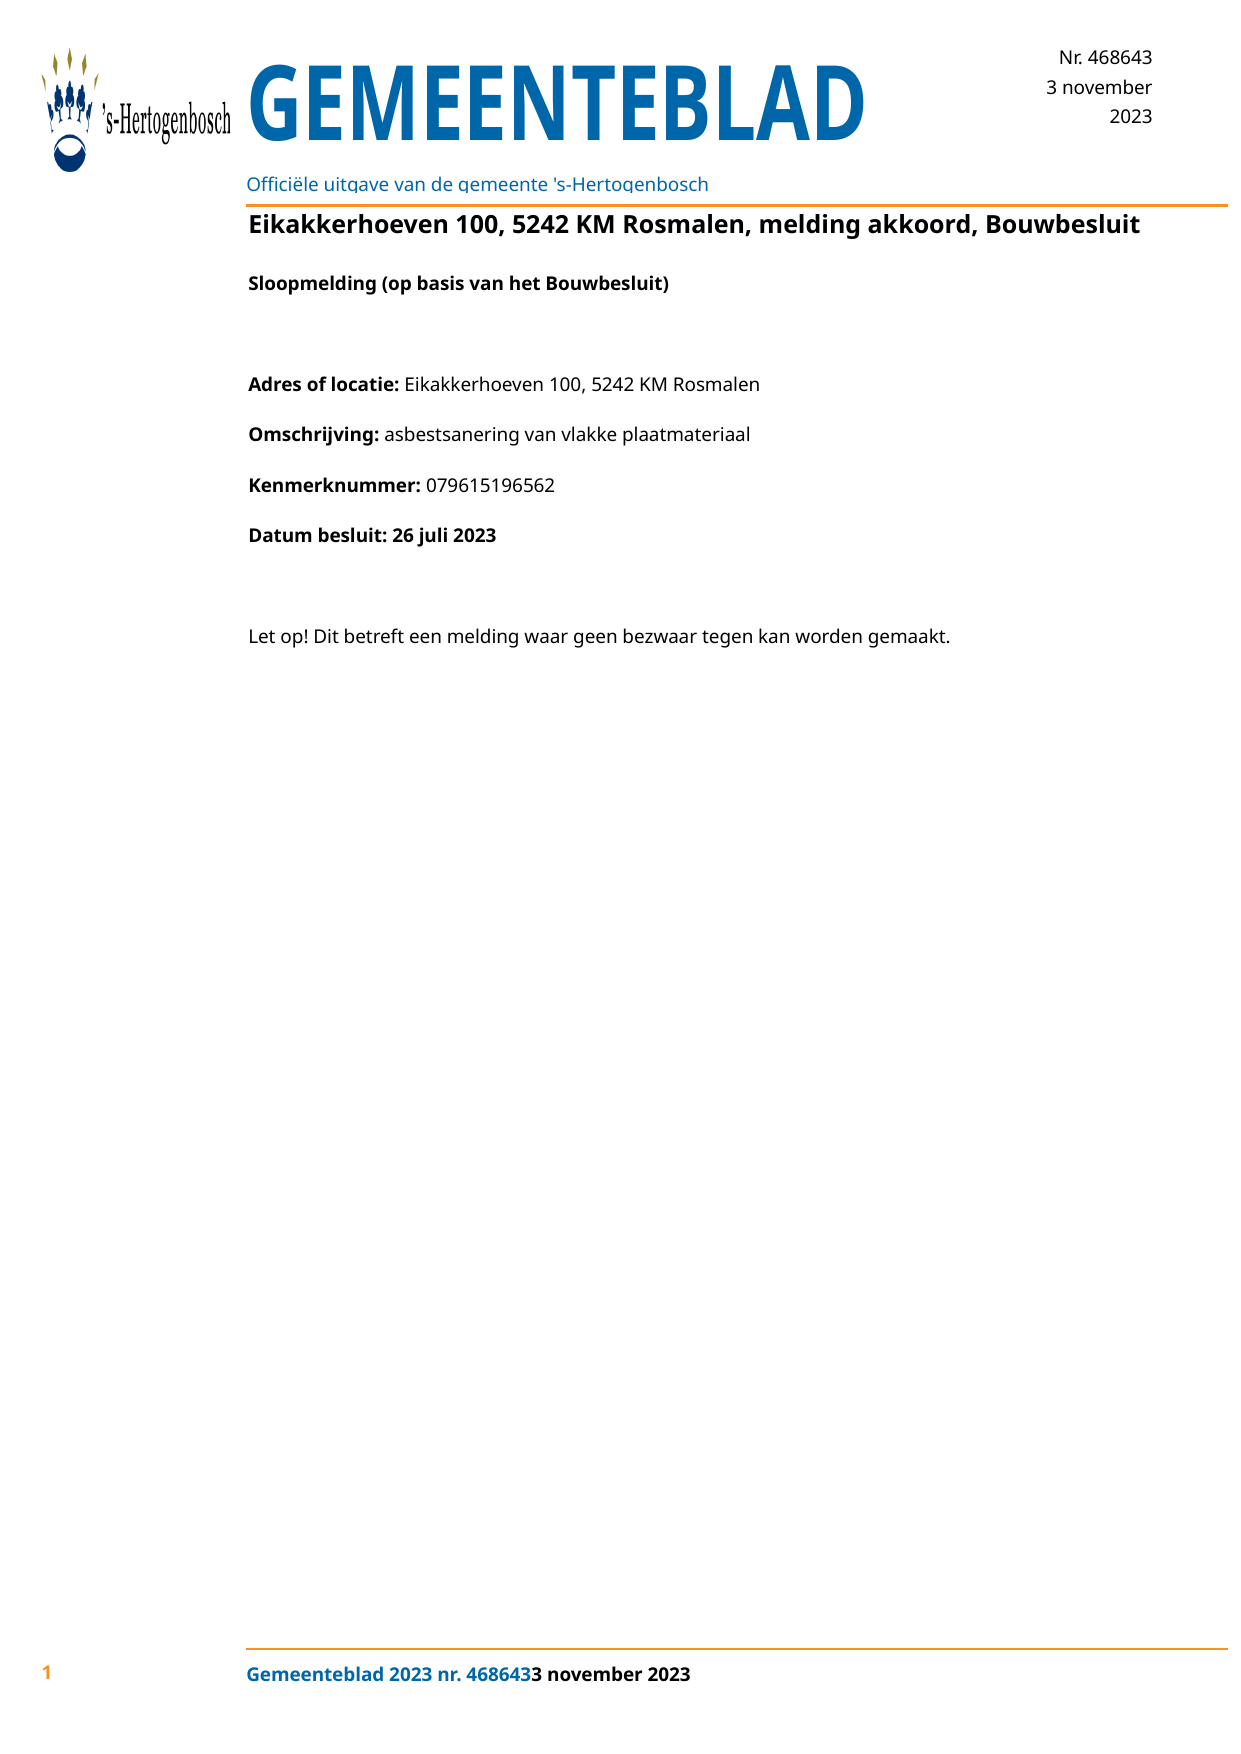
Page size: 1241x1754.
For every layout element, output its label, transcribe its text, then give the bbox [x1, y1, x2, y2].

text Eikakkerhoeven 100, 5242 KM Rosmalen, melding akkoord, Bouwbesluit [248, 207, 1152, 241]
text Adres of locatie: Eikakkerhoeven 100, 5242 KM Rosmalen [248, 371, 1152, 397]
text Let op! Dit betreft een melding waar geen bezwaar tegen kan worden gemaakt. [248, 623, 1152, 649]
text Sloopmelding (op basis van het Bouwbesluit) [248, 270, 1152, 296]
text Kenmerknummer: 079615196562 [248, 472, 1152, 498]
picture [41, 47, 231, 172]
text Datum besluit: 26 juli 2023 [248, 522, 1152, 548]
text Omschrijving: asbestsanering van vlakke plaatmateriaal [248, 422, 1152, 447]
